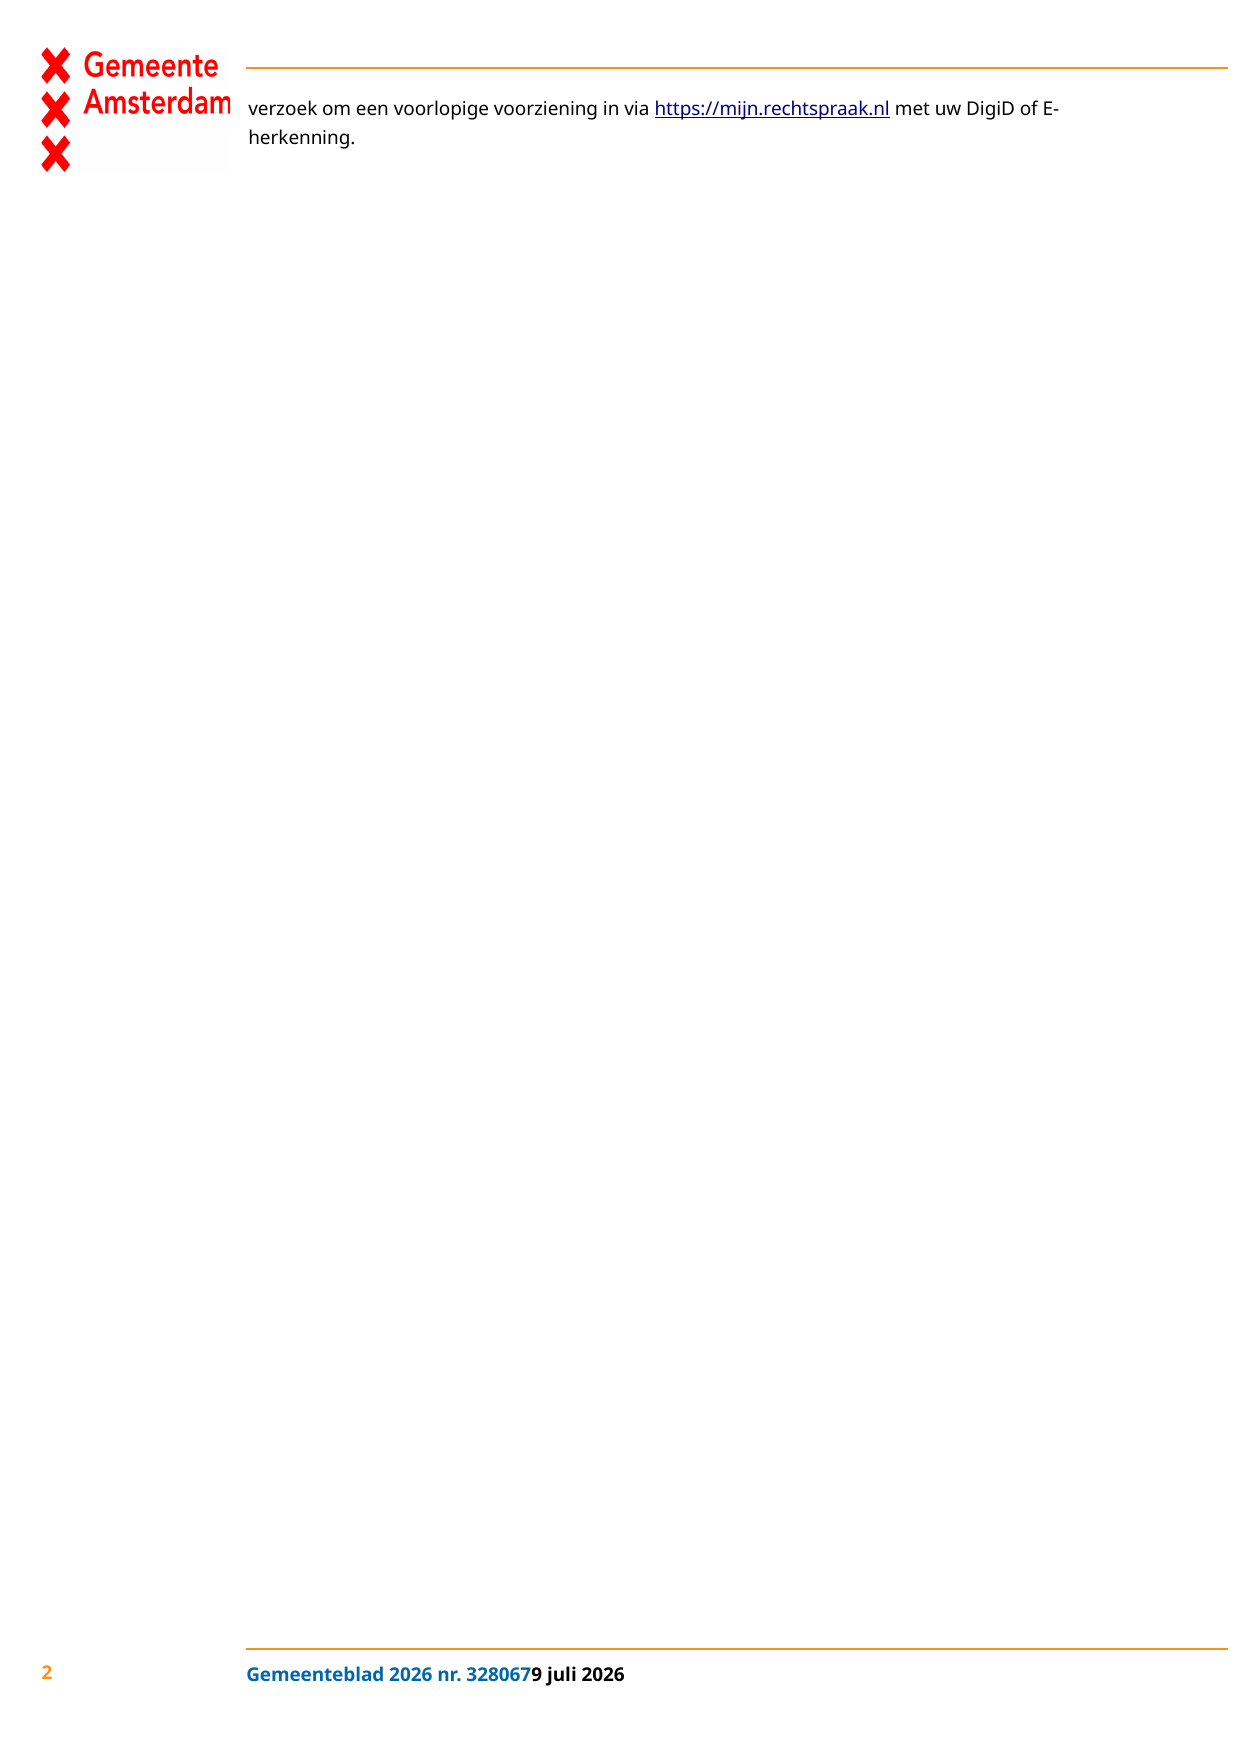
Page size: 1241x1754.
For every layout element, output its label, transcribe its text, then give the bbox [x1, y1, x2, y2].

text verzoek om een voorlopige voorziening in via https://mijn.rechtspraak.nl met uw DigiD of E-herkenning. [248, 95, 1152, 150]
picture [41, 47, 231, 172]
